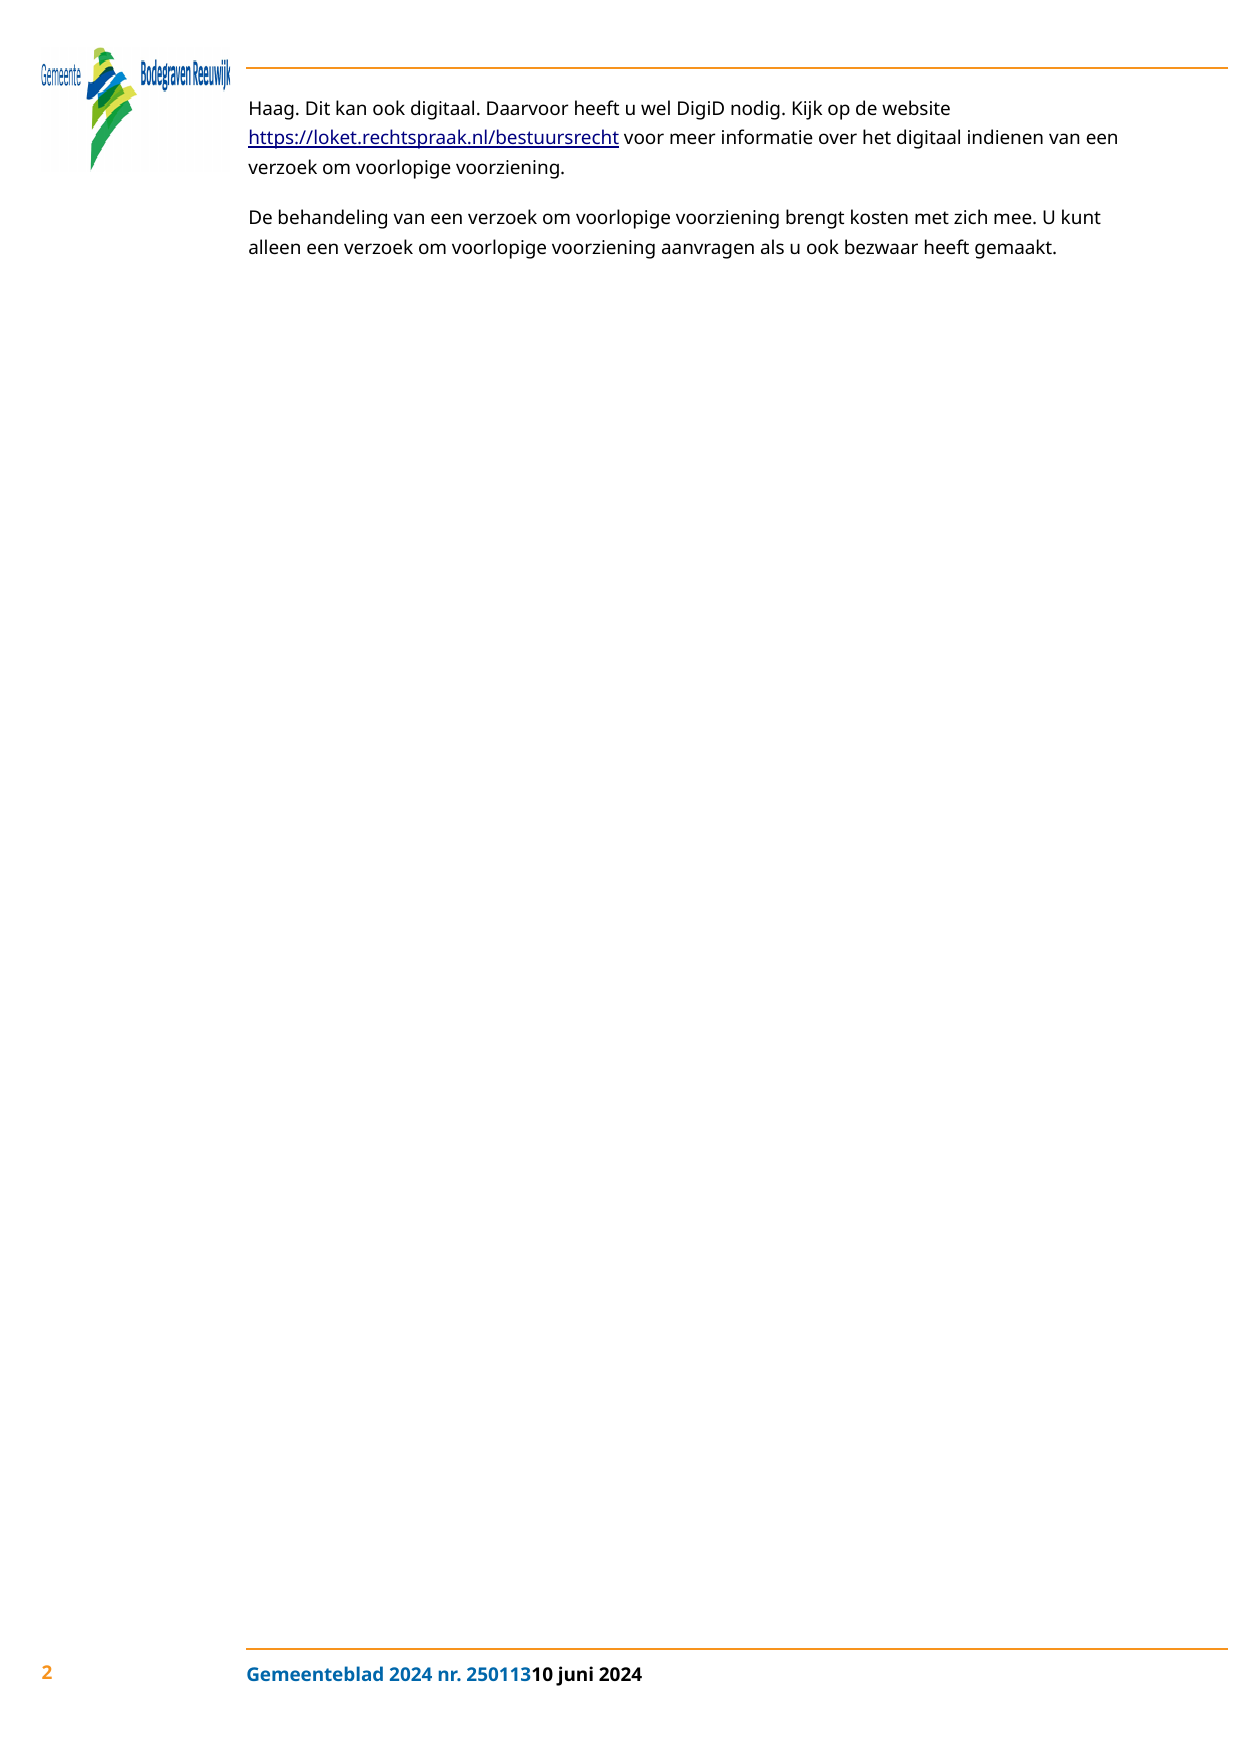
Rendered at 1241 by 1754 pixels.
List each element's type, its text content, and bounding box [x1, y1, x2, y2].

picture [41, 47, 231, 172]
text De behandeling van een verzoek om voorlopige voorziening brengt kosten met zich mee. U kunt alleen een verzoek om voorlopige voorziening aanvragen als u ook bezwaar heeft gemaakt. [248, 204, 1152, 260]
text Haag. Dit kan ook digitaal. Daarvoor heeft u wel DigiD nodig. Kijk op de website https://loket.rechtspraak.nl/bestuursrecht voor meer informatie over het digitaal indienen van een verzoek om voorlopige voorziening. [248, 95, 1152, 180]
